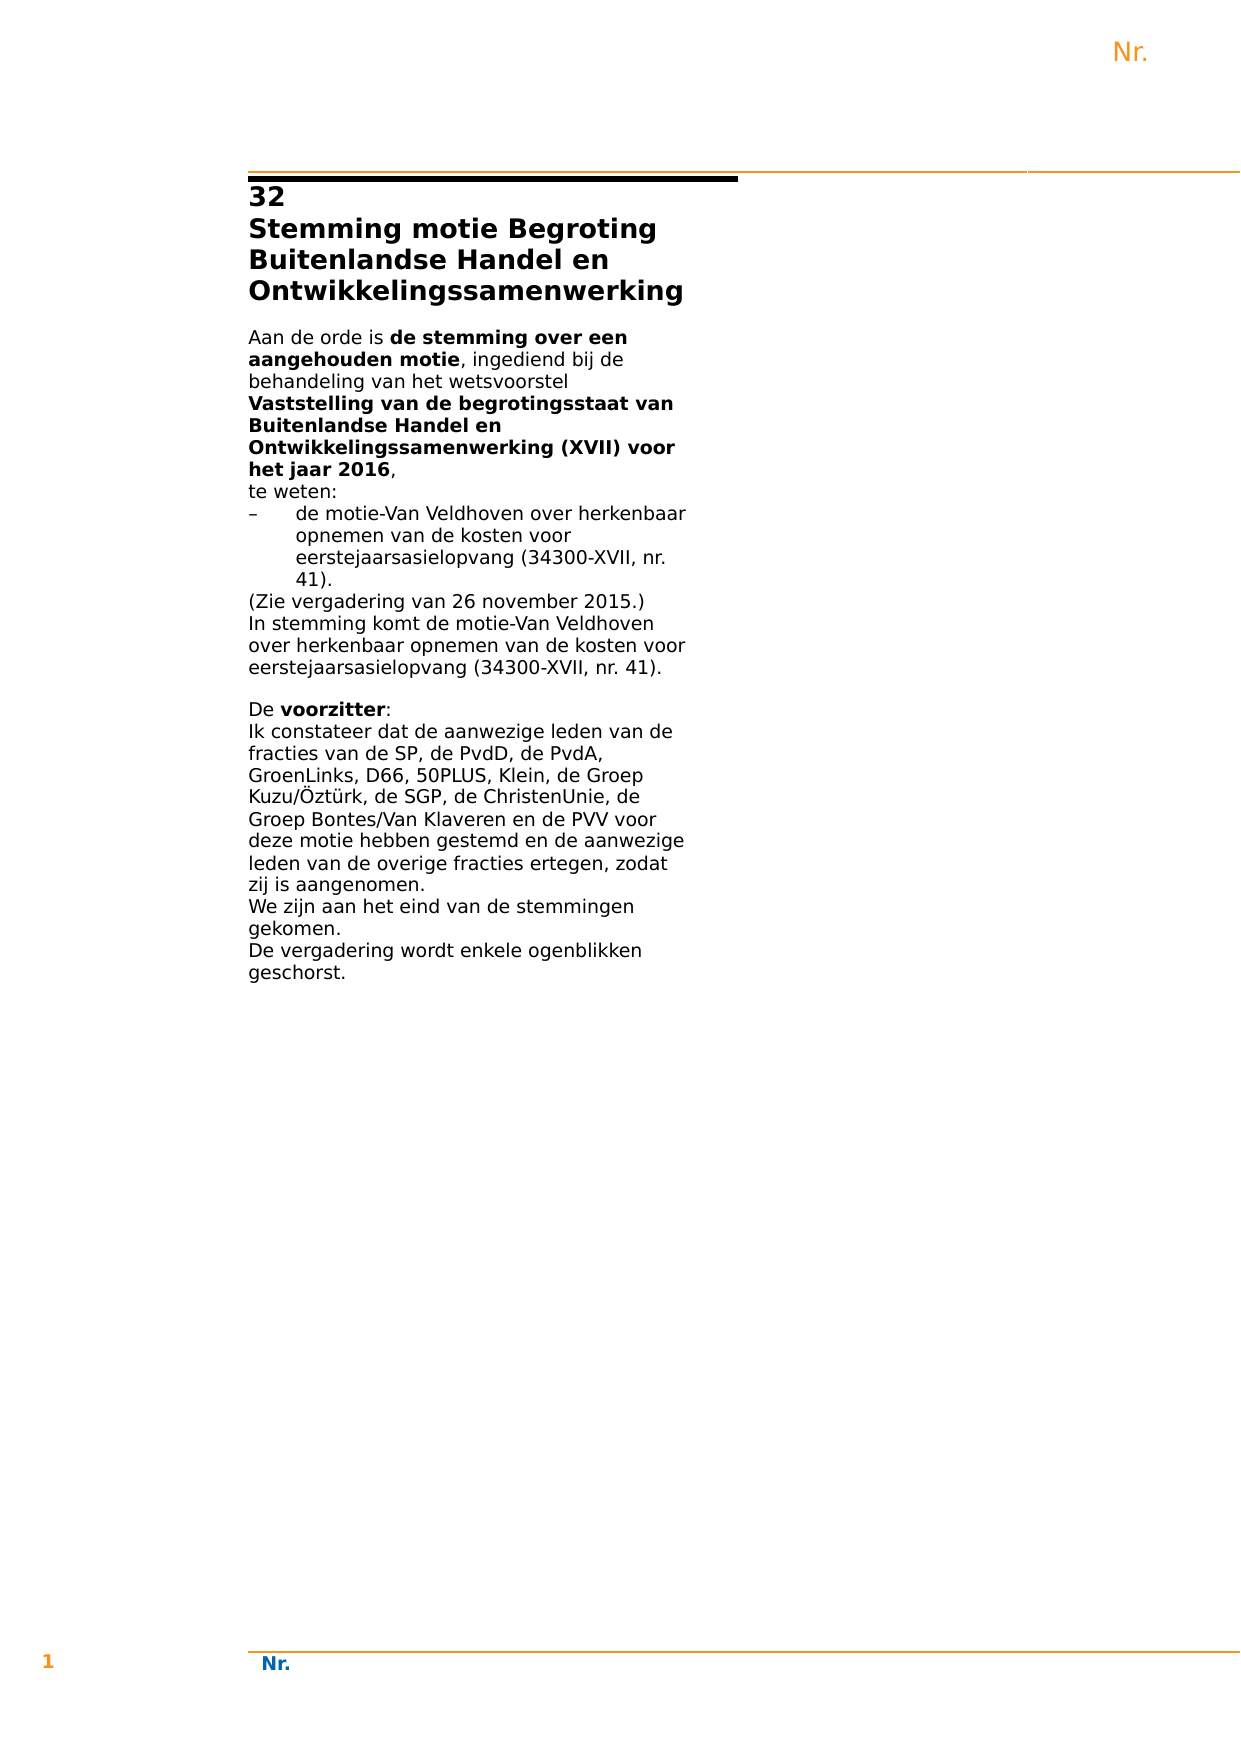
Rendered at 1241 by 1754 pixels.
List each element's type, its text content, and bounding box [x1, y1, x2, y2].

text (Zie vergadering van 26 november 2015.) [248, 591, 691, 613]
text In stemming komt de motie-Van Veldhoven over herkenbaar opnemen van de kosten voor eerstejaarsasielopvang (34300-XVII, nr. 41). [248, 613, 691, 678]
text De voorzitter: [248, 698, 691, 721]
title 32 Stemming motie Begroting Buitenlandse Handel en Ontwikkelingssamenwerking [248, 182, 691, 307]
text Aan de orde is de stemming over een aangehouden motie, ingediend bij de behandeling van het wetsvoorstel Vaststelling van de begrotingsstaat van Buitenlandse Handel en Ontwikkelingssamenwerking (XVII) voor het jaar 2016, [248, 327, 691, 481]
text te weten: [248, 481, 691, 503]
text De vergadering wordt enkele ogenblikken geschorst. [248, 940, 691, 984]
text Ik constateer dat de aanwezige leden van de fracties van de SP, de PvdD, de PvdA, GroenLinks, D66, 50PLUS, Klein, de Groep Kuzu/Öztürk, de SGP, de ChristenUnie, de Groep Bontes/Van Klaveren en de PVV voor deze motie hebben gestemd en de aanwezige leden van de overige fracties ertegen, zodat zij is aangenomen. [248, 721, 691, 896]
text We zijn aan het eind van de stemmingen gekomen. [248, 896, 691, 940]
list de motie-Van Veldhoven over herkenbaar opnemen van de kosten voor eerstejaarsasielopvang (34300-XVII, nr. 41). [248, 503, 691, 591]
